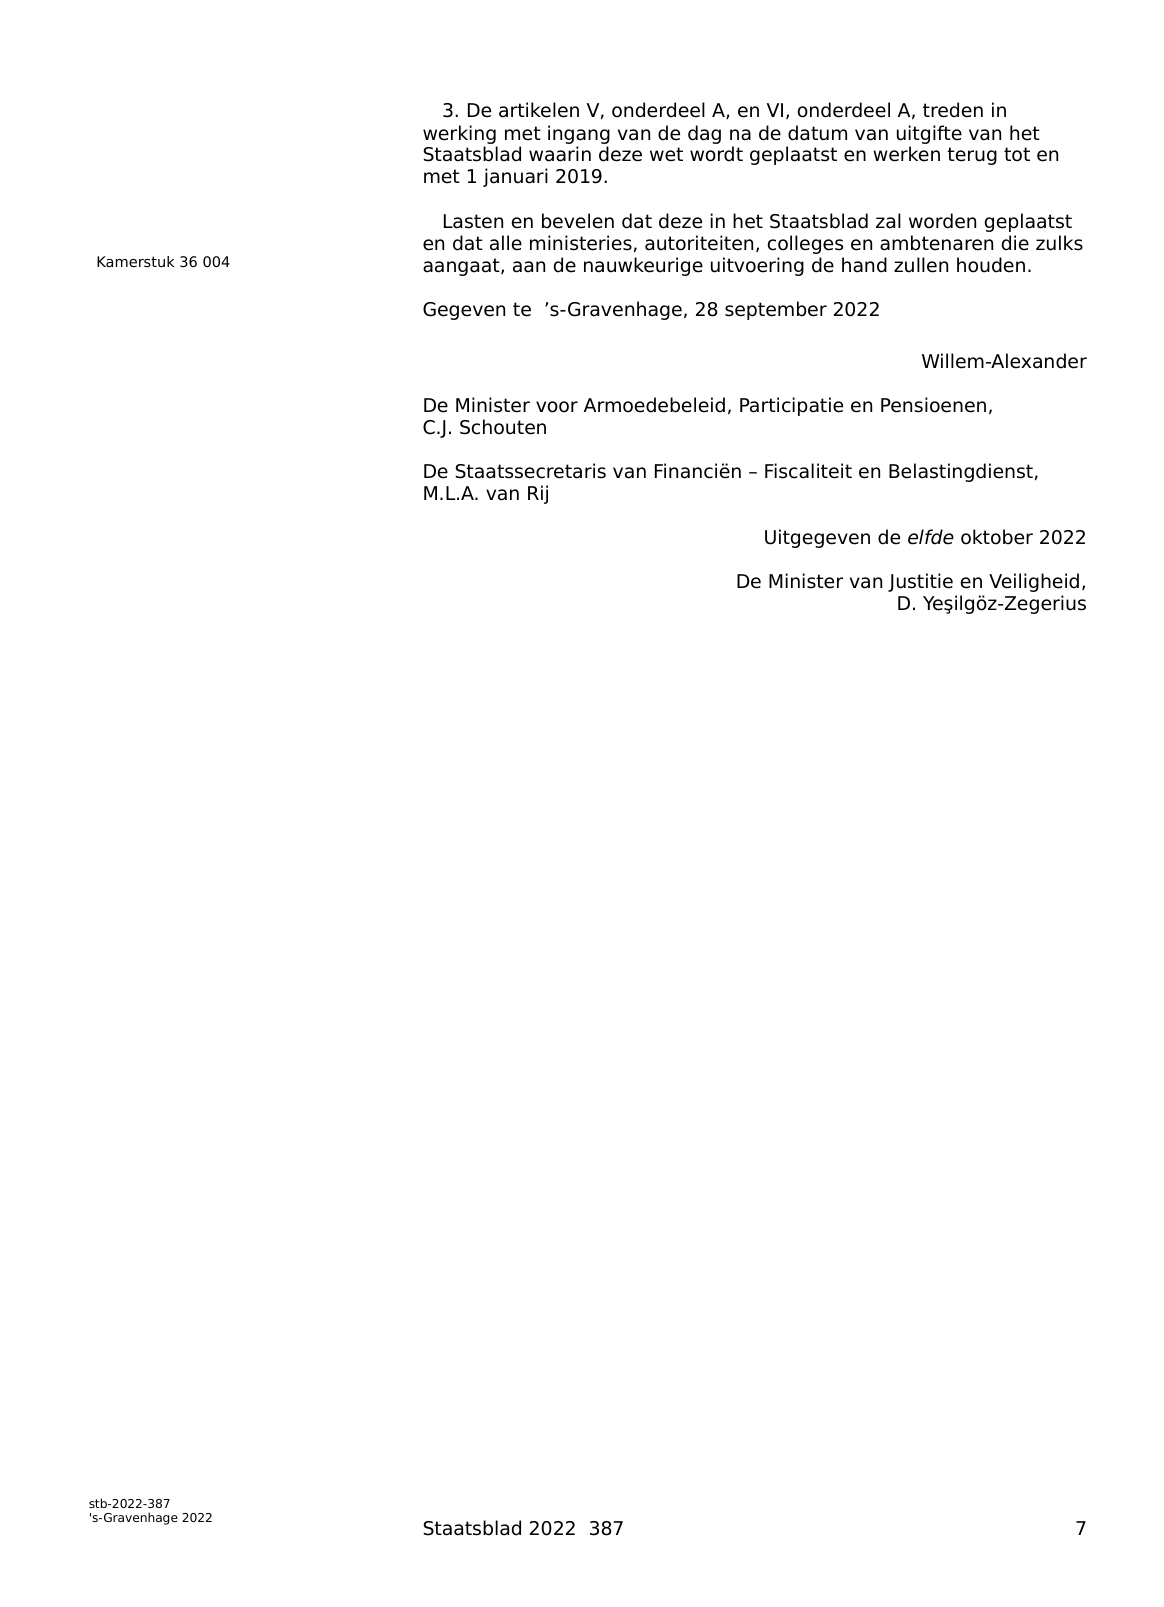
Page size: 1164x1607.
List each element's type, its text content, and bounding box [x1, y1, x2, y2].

text Uitgegeven de elfde oktober 2022 [422, 527, 1087, 549]
text De Staatssecretaris van Financiën – Fiscaliteit en Belastingdienst, M.L.A. van Rij [422, 461, 1087, 505]
text De Minister voor Armoedebeleid, Participatie en Pensioenen, C.J. Schouten [422, 395, 1087, 439]
text 's-Gravenhage 2022 [88, 1511, 323, 1525]
text Kamerstuk 36 004 [77, 253, 396, 270]
text Willem-Alexander [422, 351, 1087, 373]
text Lasten en bevelen dat deze in het Staatsblad zal worden geplaatst en dat alle ministeries, autoriteiten, colleges en ambtenaren die zulks aangaat, aan de nauwkeurige uitvoering de hand zullen houden. [422, 211, 1087, 276]
text De Minister van Justitie en Veiligheid, D. Yeşilgöz-Zegerius [422, 571, 1087, 615]
text 3. De artikelen V, onderdeel A, en VI, onderdeel A, treden in werking met ingang van de dag na de datum van uitgifte van het Staatsblad waarin deze wet wordt geplaatst en werken terug tot en met 1 januari 2019. [422, 100, 1087, 188]
text stb-2022-387 [88, 1497, 323, 1511]
text Gegeven te ’s-Gravenhage, 28 september 2022 [422, 299, 1087, 321]
